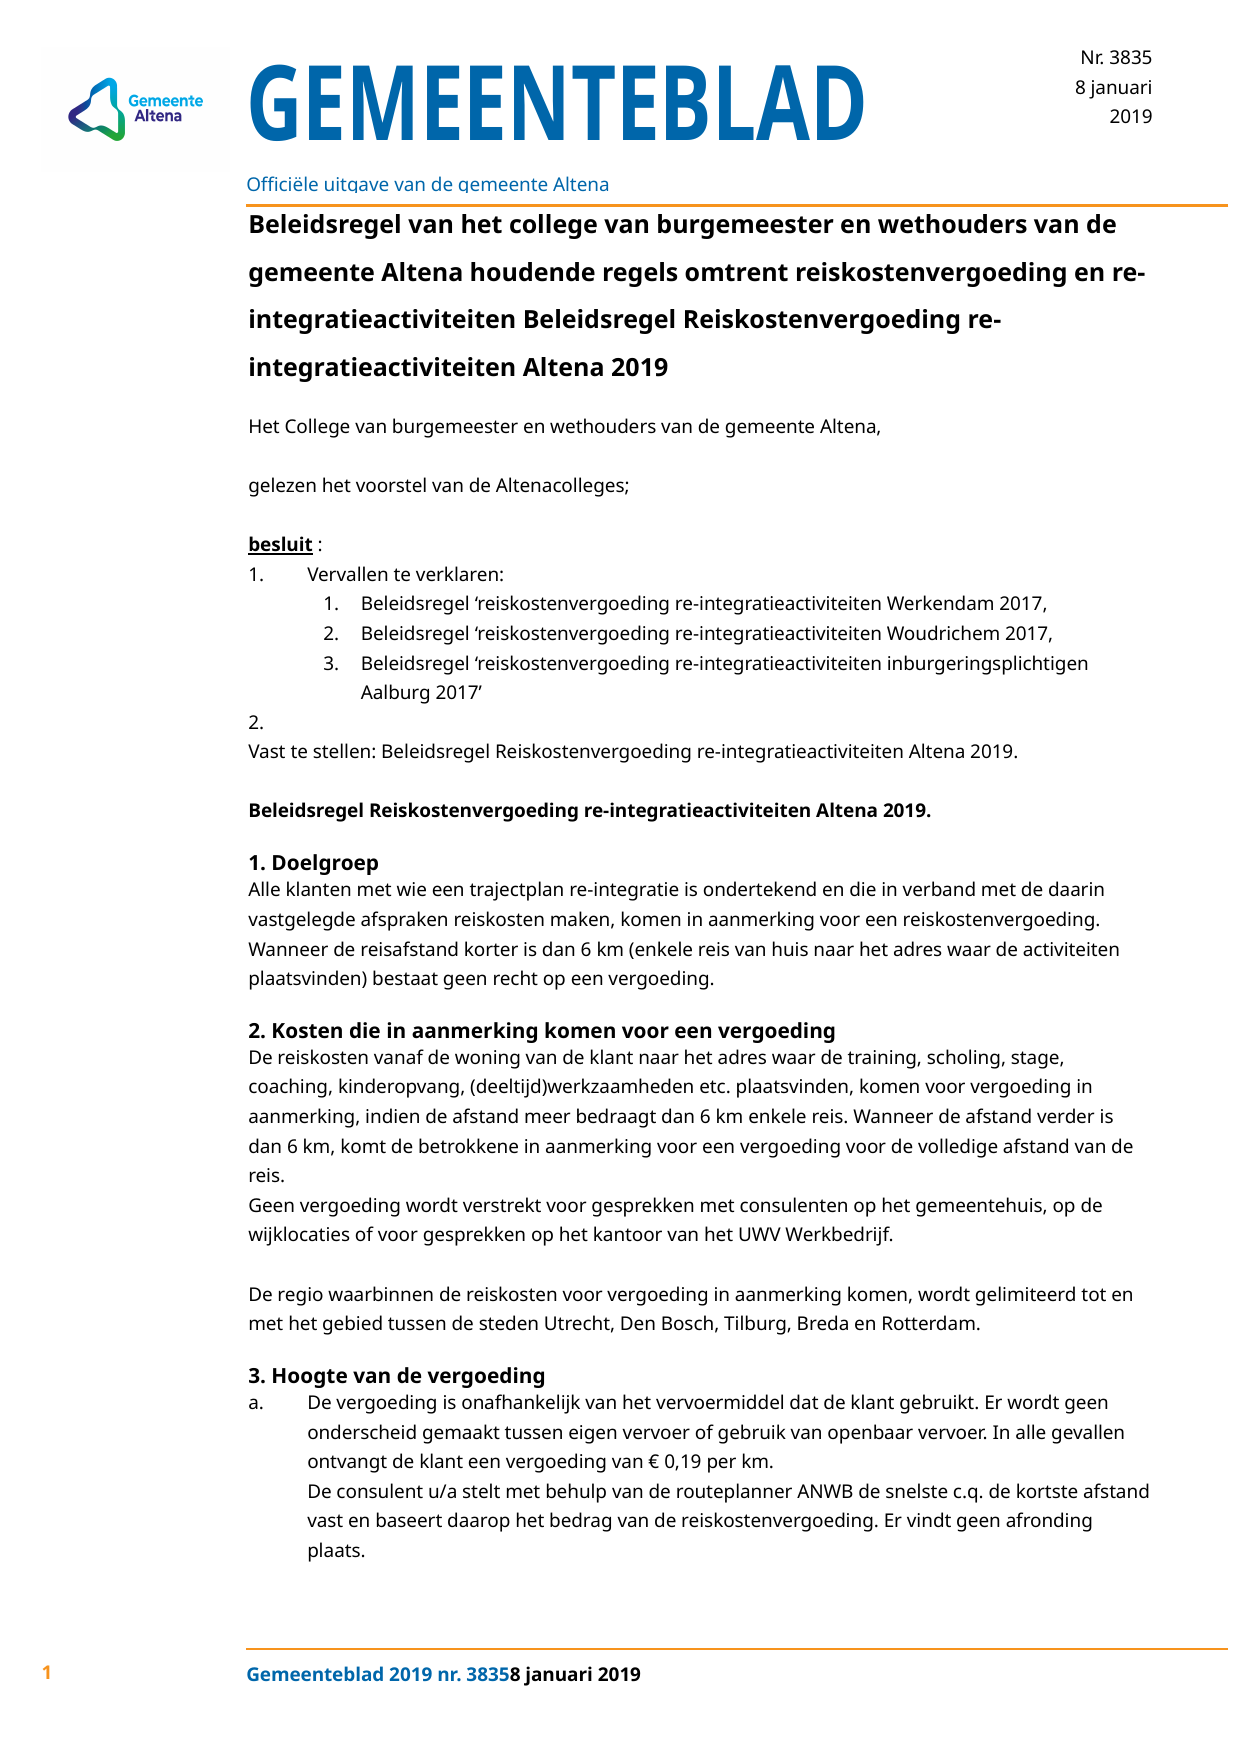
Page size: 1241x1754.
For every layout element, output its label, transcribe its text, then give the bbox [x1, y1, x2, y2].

text 2. Kosten die in aanmerking komen voor een vergoeding [248, 1016, 1152, 1044]
text 1. Doelgroep [248, 848, 1152, 877]
list De vergoeding is onafhankelijk van het vervoermiddel dat de klant gebruikt. Er wordt geen onderscheid gemaakt tussen eigen vervoer of gebruik van openbaar vervoer. In alle gevallen ontvangt de klant een vergoeding van € 0,19 per km. [248, 1389, 1152, 1474]
text 3. Hoogte van de vergoeding [248, 1361, 1152, 1389]
text Beleidsregel Reiskostenvergoeding re-integratieactiviteiten Altena 2019. [248, 798, 1152, 823]
list Beleidsregel ‘reiskostenvergoeding re-integratieactiviteiten Woudrichem 2017, [323, 620, 1152, 646]
text besluit : [248, 531, 1152, 557]
text Beleidsregel van het college van burgemeester en wethouders van de gemeente Altena houdende regels omtrent reiskostenvergoeding en re-integratieactiviteiten Beleidsregel Reiskostenvergoeding re-integratieactiviteiten Altena 2019 [248, 207, 1152, 384]
text Het College van burgemeester en wethouders van de gemeente Altena, [248, 413, 1152, 439]
text Vast te stellen: Beleidsregel Reiskostenvergoeding re-integratieactiviteiten Altena 2019. [248, 738, 1152, 764]
text Alle klanten met wie een trajectplan re-integratie is ondertekend en die in verband met de daarin vastgelegde afspraken reiskosten maken, komen in aanmerking voor een reiskostenvergoeding. Wanneer de reisafstand korter is dan 6 km (enkele reis van huis naar het adres waar de activiteiten plaatsvinden) bestaat geen recht op een vergoeding. [248, 877, 1152, 991]
text De reiskosten vanaf de woning van de klant naar het adres waar de training, scholing, stage, coaching, kinderopvang, (deeltijd)werkzaamheden etc. plaatsvinden, komen voor vergoeding in aanmerking, indien de afstand meer bedraagt dan 6 km enkele reis. Wanneer de afstand verder is dan 6 km, komt de betrokkene in aanmerking voor een vergoeding voor de volledige afstand van de reis. [248, 1044, 1152, 1188]
text gelezen het voorstel van de Altenacolleges; [248, 472, 1152, 498]
list Vervallen te verklaren: [248, 561, 1152, 587]
list De consulent u/a stelt met behulp van de routeplanner ANWB de snelste c.q. de kortste afstand vast en baseert daarop het bedrag van de reiskostenvergoeding. Er vindt geen afronding plaats. [248, 1478, 1152, 1563]
text Geen vergoeding wordt verstrekt voor gesprekken met consulenten op het gemeentehuis, op de wijklocaties of voor gesprekken op het kantoor van het UWV Werkbedrijf. [248, 1192, 1152, 1247]
picture [41, 47, 231, 172]
list Beleidsregel ‘reiskostenvergoeding re-integratieactiviteiten inburgeringsplichtigen Aalburg 2017’ [323, 650, 1152, 705]
list Beleidsregel ‘reiskostenvergoeding re-integratieactiviteiten Werkendam 2017, [323, 591, 1152, 616]
text De regio waarbinnen de reiskosten voor vergoeding in aanmerking komen, wordt gelimiteerd tot en met het gebied tussen de steden Utrecht, Den Bosch, Tilburg, Breda en Rotterdam. [248, 1281, 1152, 1336]
